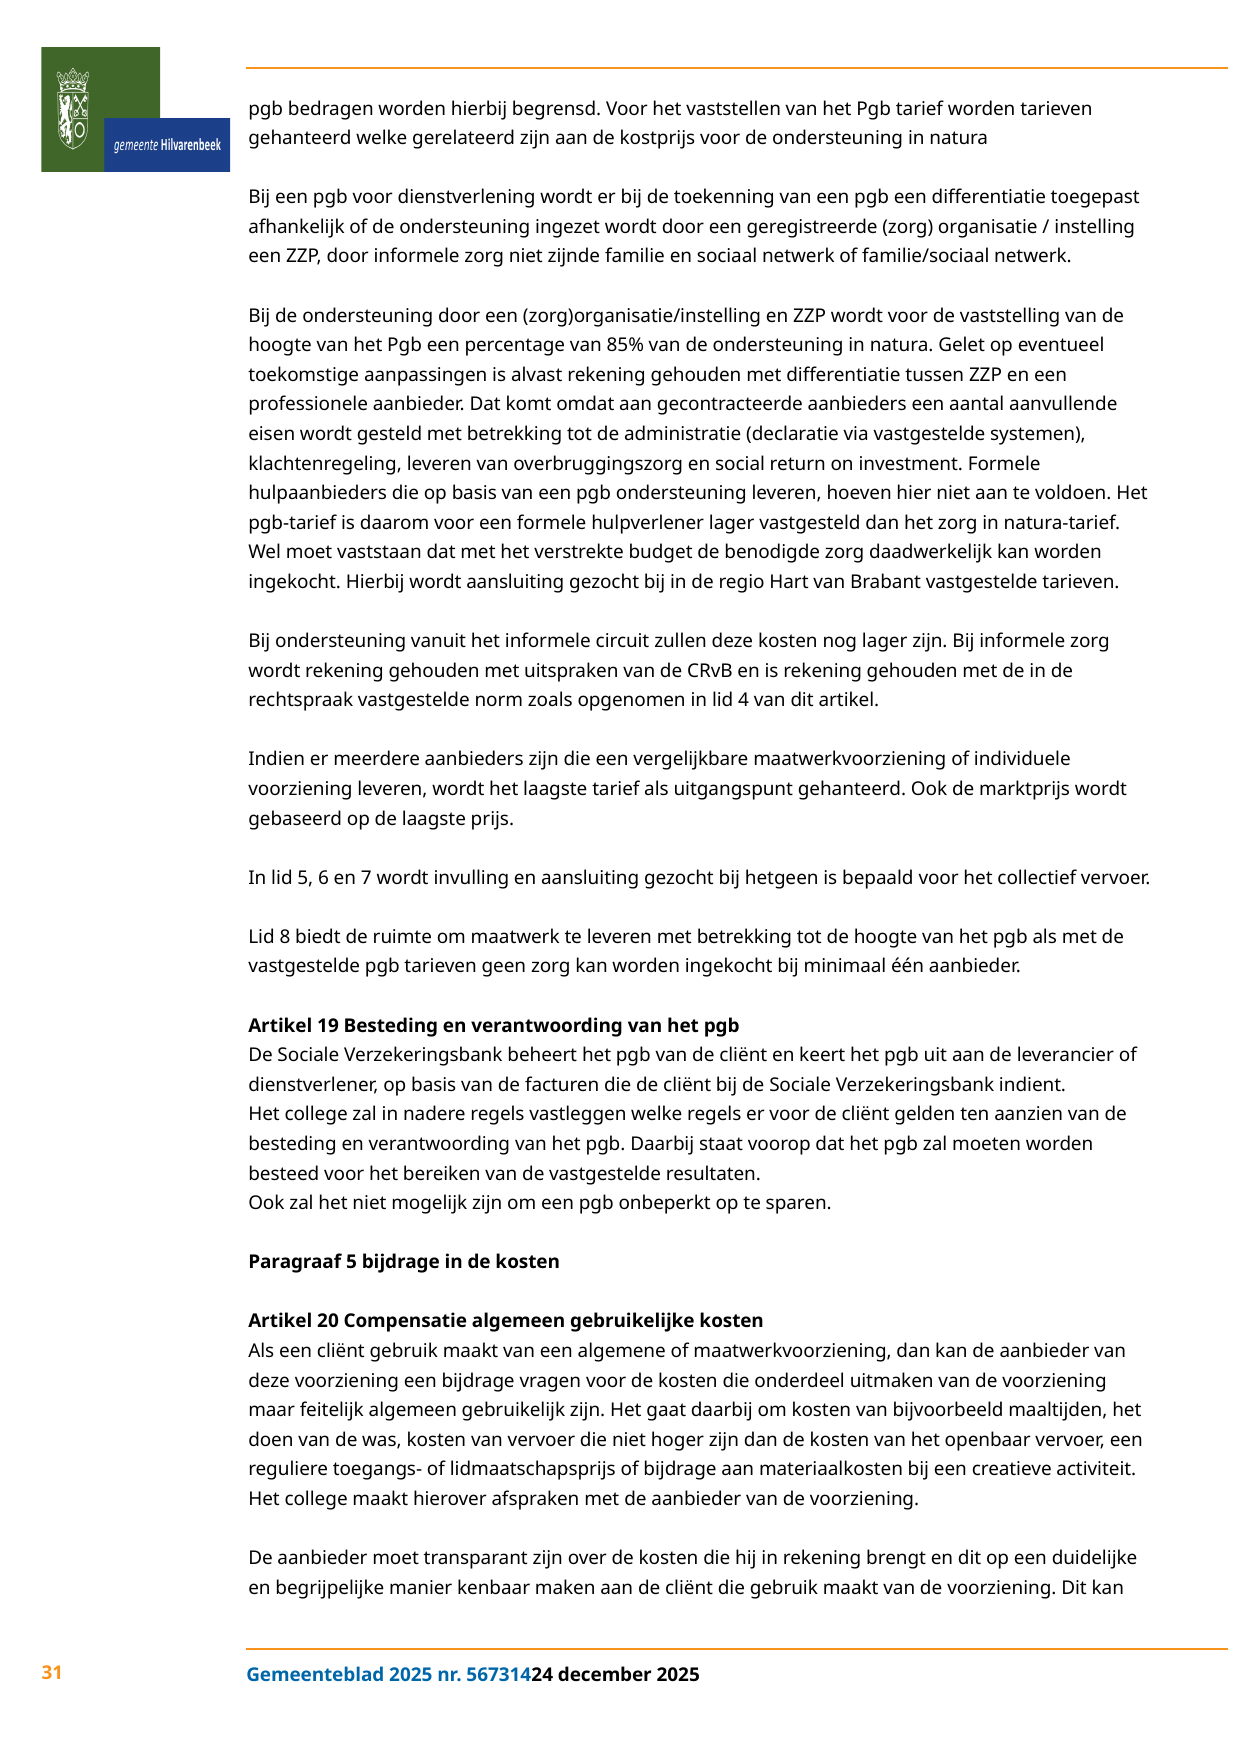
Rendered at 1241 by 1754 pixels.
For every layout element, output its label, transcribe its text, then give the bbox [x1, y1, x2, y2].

text Het college maakt hierover afspraken met de aanbieder van de voorziening. [248, 1485, 1152, 1511]
text Artikel 20 Compensatie algemeen gebruikelijke kosten [248, 1308, 1152, 1333]
text Bij ondersteuning vanuit het informele circuit zullen deze kosten nog lager zijn. Bij informele zorg wordt rekening gehouden met uitspraken van de CRvB en is rekening gehouden met de in de rechtspraak vastgestelde norm zoals opgenomen in lid 4 van dit artikel. [248, 627, 1152, 712]
text Bij de ondersteuning door een (zorg)organisatie/instelling en ZZP wordt voor de vaststelling van de hoogte van het Pgb een percentage van 85% van de ondersteuning in natura. Gelet op eventueel toekomstige aanpassingen is alvast rekening gehouden met differentiatie tussen ZZP en een professionele aanbieder. Dat komt omdat aan gecontracteerde aanbieders een aantal aanvullende eisen wordt gesteld met betrekking tot de administratie (declaratie via vastgestelde systemen), klachtenregeling, leveren van overbruggingszorg en social return on investment. Formele hulpaanbieders die op basis van een pgb ondersteuning leveren, hoeven hier niet aan te voldoen. Het pgb-tarief is daarom voor een formele hulpverlener lager vastgesteld dan het zorg in natura-tarief. Wel moet vaststaan dat met het verstrekte budget de benodigde zorg daadwerkelijk kan worden ingekocht. Hierbij wordt aansluiting gezocht bij in de regio Hart van Brabant vastgestelde tarieven. [248, 302, 1152, 594]
text Paragraaf 5 bijdrage in de kosten [248, 1248, 1152, 1274]
text pgb bedragen worden hierbij begrensd. Voor het vaststellen van het Pgb tarief worden tarieven gehanteerd welke gerelateerd zijn aan de kostprijs voor de ondersteuning in natura [248, 95, 1152, 150]
picture [41, 47, 231, 172]
text De Sociale Verzekeringsbank beheert het pgb van de cliënt en keert het pgb uit aan de leverancier of dienstverlener, op basis van de facturen die de cliënt bij de Sociale Verzekeringsbank indient. [248, 1041, 1152, 1097]
text De aanbieder moet transparant zijn over de kosten die hij in rekening brengt en dit op een duidelijke en begrijpelijke manier kenbaar maken aan de cliënt die gebruik maakt van de voorziening. Dit kan [248, 1544, 1152, 1600]
text In lid 5, 6 en 7 wordt invulling en aansluiting gezocht bij hetgeen is bepaald voor het collectief vervoer. [248, 864, 1152, 890]
text Artikel 19 Besteding en verantwoording van het pgb [248, 1012, 1152, 1038]
text Het college zal in nadere regels vastleggen welke regels er voor de cliënt gelden ten aanzien van de besteding en verantwoording van het pgb. Daarbij staat voorop dat het pgb zal moeten worden besteed voor het bereiken van de vastgestelde resultaten. [248, 1101, 1152, 1186]
text Lid 8 biedt de ruimte om maatwerk te leveren met betrekking tot de hoogte van het pgb als met de vastgestelde pgb tarieven geen zorg kan worden ingekocht bij minimaal één aanbieder. [248, 923, 1152, 978]
text Indien er meerdere aanbieders zijn die een vergelijkbare maatwerkvoorziening of individuele voorziening leveren, wordt het laagste tarief als uitgangspunt gehanteerd. Ook de marktprijs wordt gebaseerd op de laagste prijs. [248, 746, 1152, 831]
text Als een cliënt gebruik maakt van een algemene of maatwerkvoorziening, dan kan de aanbieder van deze voorziening een bijdrage vragen voor de kosten die onderdeel uitmaken van de voorziening maar feitelijk algemeen gebruikelijk zijn. Het gaat daarbij om kosten van bijvoorbeeld maaltijden, het doen van de was, kosten van vervoer die niet hoger zijn dan de kosten van het openbaar vervoer, een reguliere toegangs- of lidmaatschapsprijs of bijdrage aan materiaalkosten bij een creatieve activiteit. [248, 1337, 1152, 1481]
text Bij een pgb voor dienstverlening wordt er bij de toekenning van een pgb een differentiatie toegepast afhankelijk of de ondersteuning ingezet wordt door een geregistreerde (zorg) organisatie / instelling een ZZP, door informele zorg niet zijnde familie en sociaal netwerk of familie/sociaal netwerk. [248, 183, 1152, 268]
text Ook zal het niet mogelijk zijn om een pgb onbeperkt op te sparen. [248, 1189, 1152, 1215]
